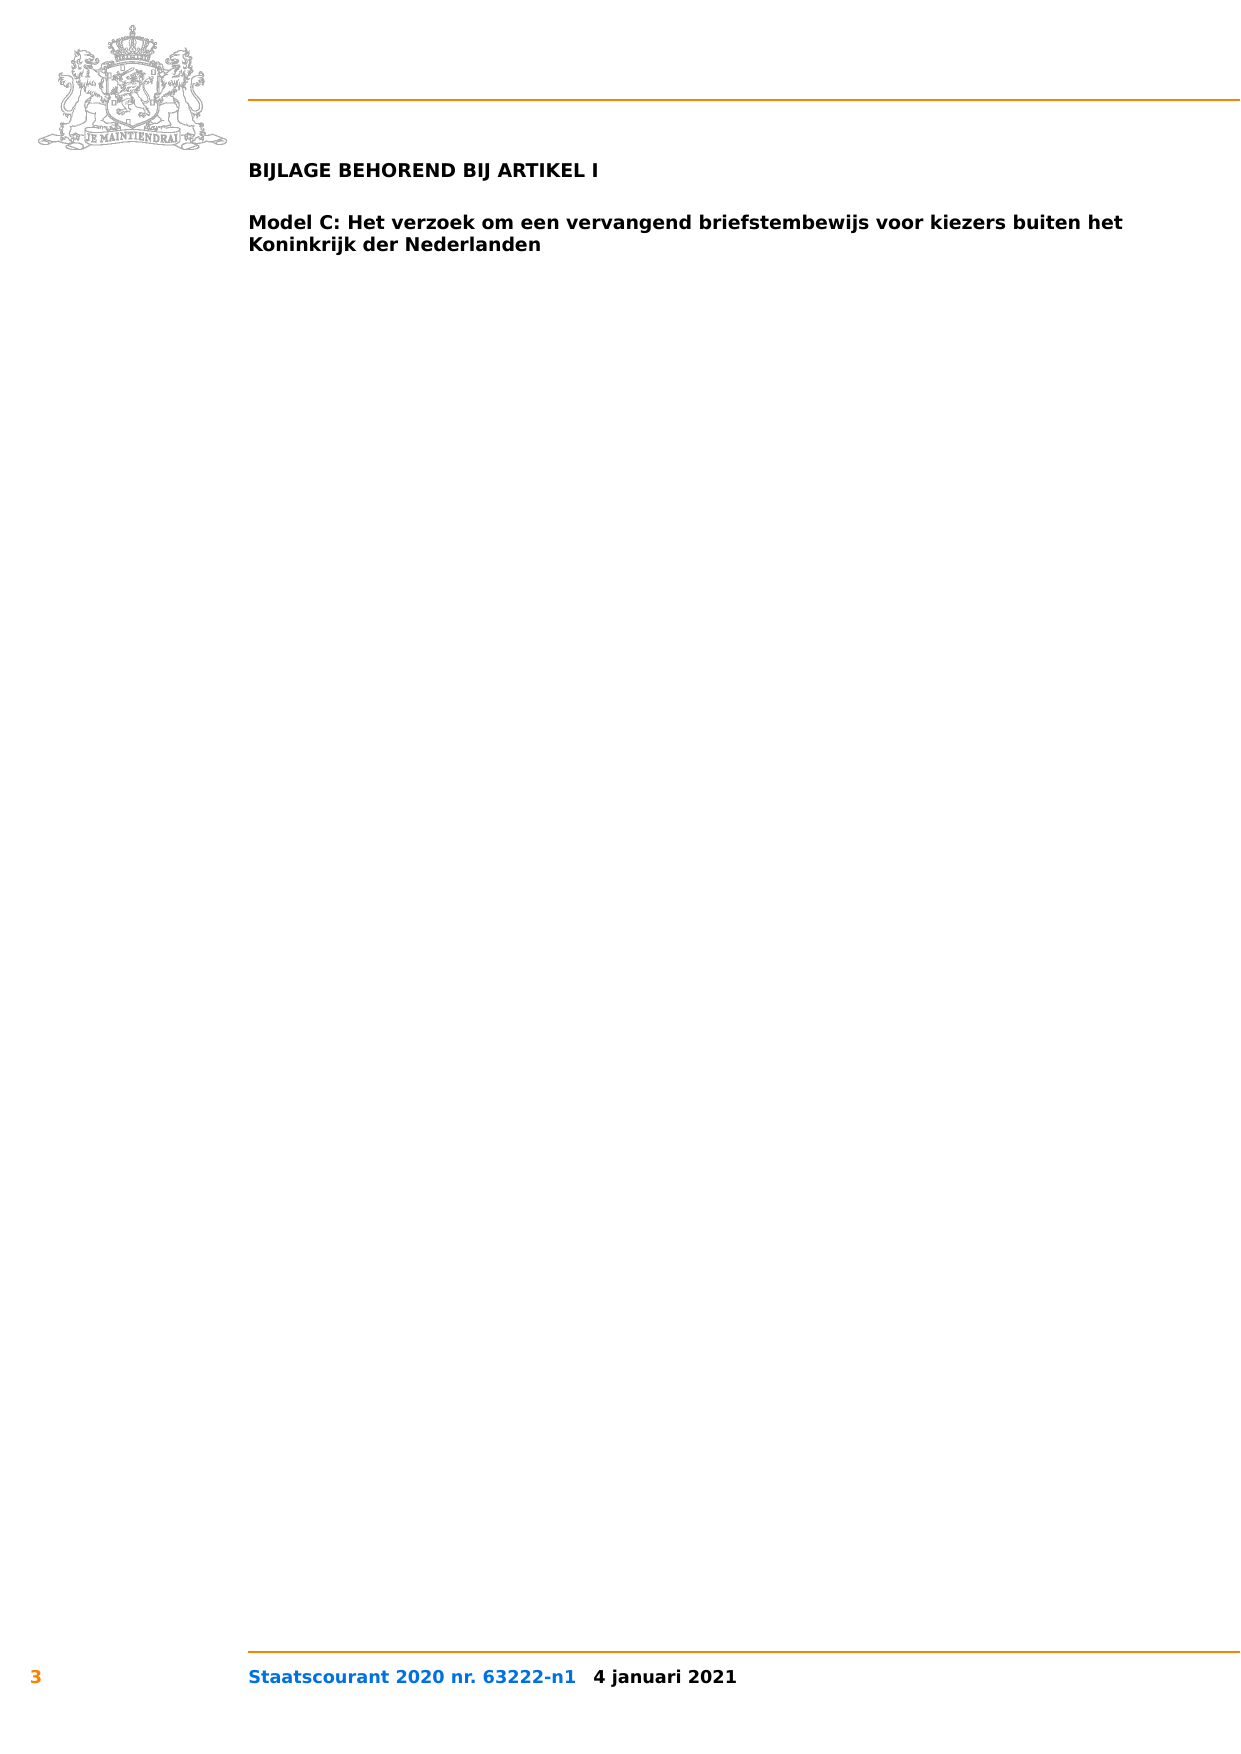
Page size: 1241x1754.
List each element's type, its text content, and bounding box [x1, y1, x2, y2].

picture [38, 25, 227, 150]
subtitle Model C: Het verzoek om een vervangend briefstembewijs voor kiezers buiten het Koninkrijk der Nederlanden [248, 212, 1163, 256]
subtitle BIJLAGE BEHOREND BIJ ARTIKEL I [248, 160, 1163, 182]
